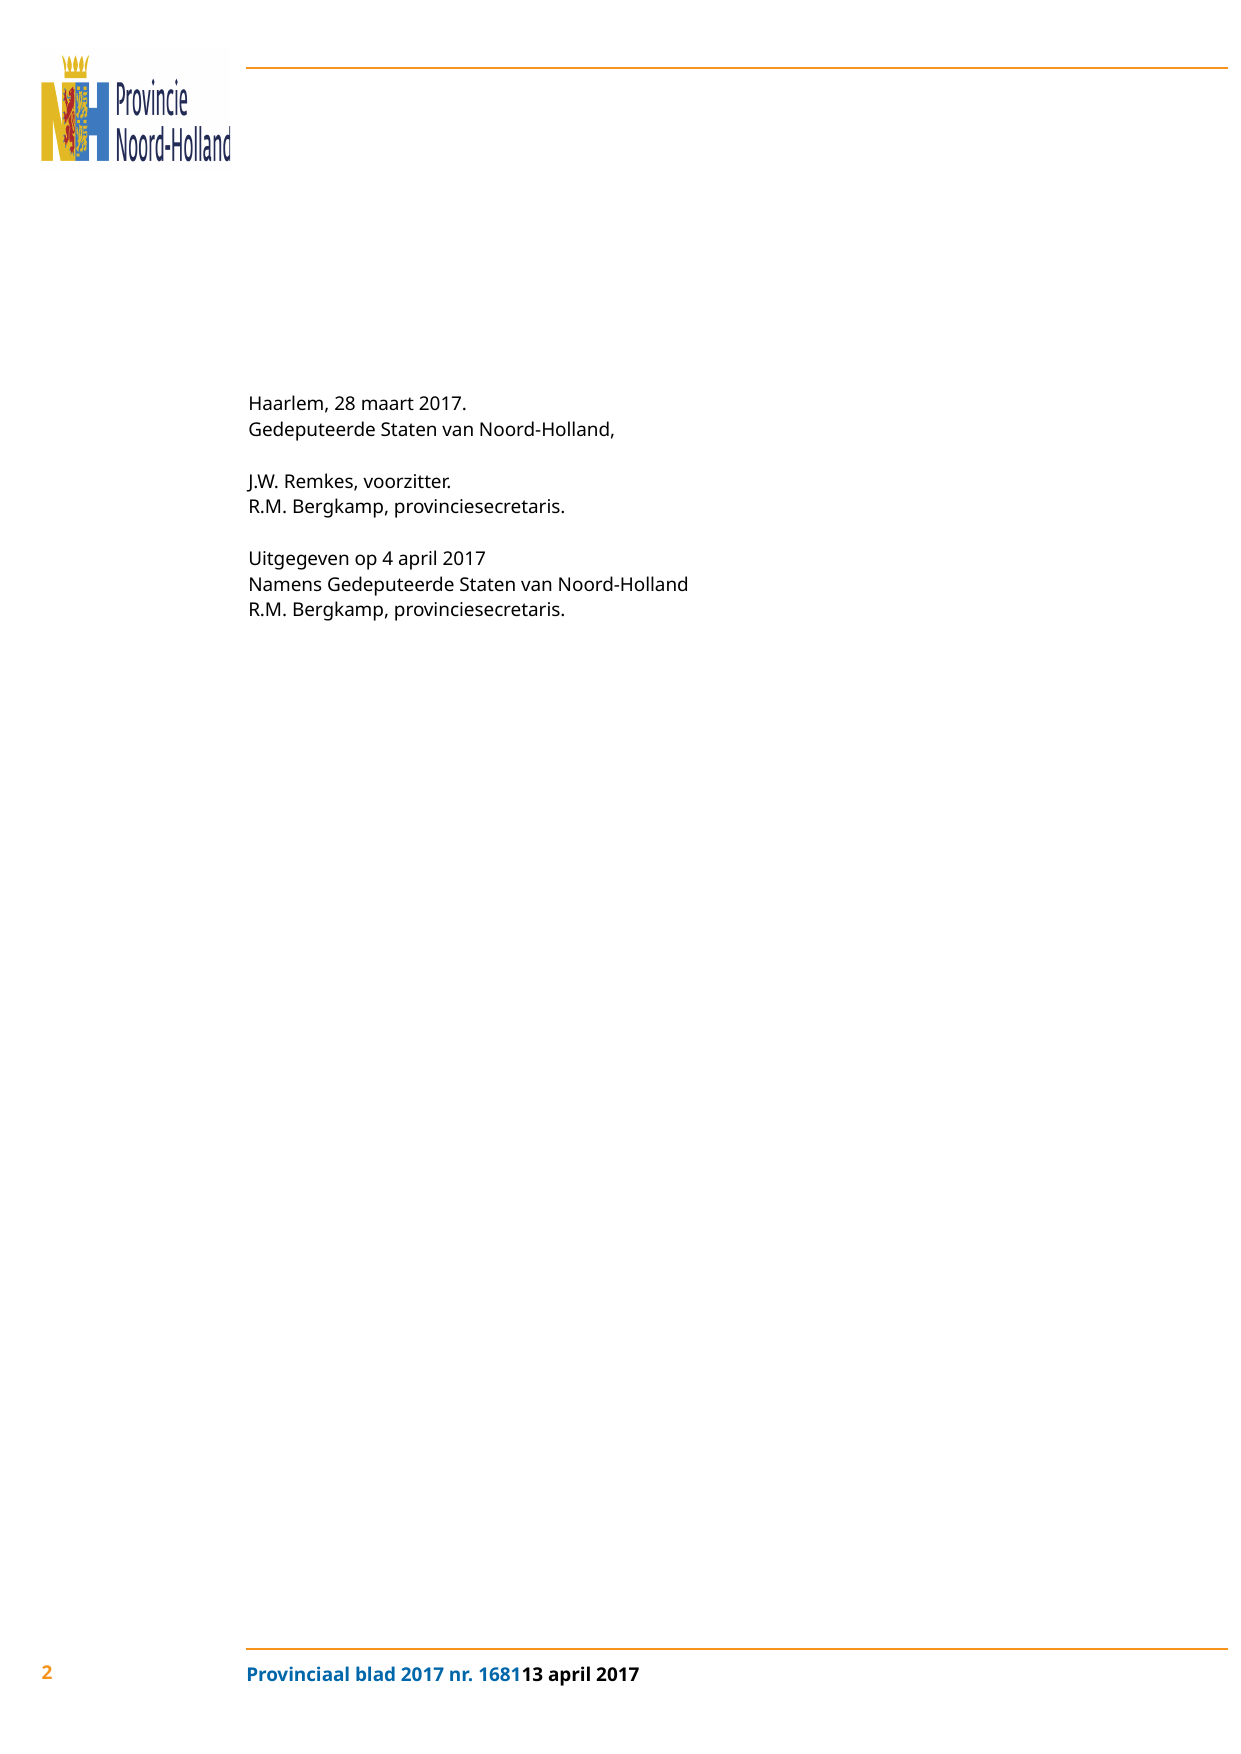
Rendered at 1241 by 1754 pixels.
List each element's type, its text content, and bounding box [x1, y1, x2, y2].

text Gedeputeerde Staten van Noord-Holland, [248, 416, 1152, 442]
text J.W. Remkes, voorzitter. [248, 468, 1152, 493]
text Haarlem, 28 maart 2017. [248, 391, 1152, 416]
text R.M. Bergkamp, provinciesecretaris. [248, 596, 1152, 622]
text Uitgegeven op 4 april 2017 [248, 545, 1152, 571]
text R.M. Bergkamp, provinciesecretaris. [248, 493, 1152, 519]
text Namens Gedeputeerde Staten van Noord-Holland [248, 571, 1152, 596]
picture [41, 47, 231, 172]
